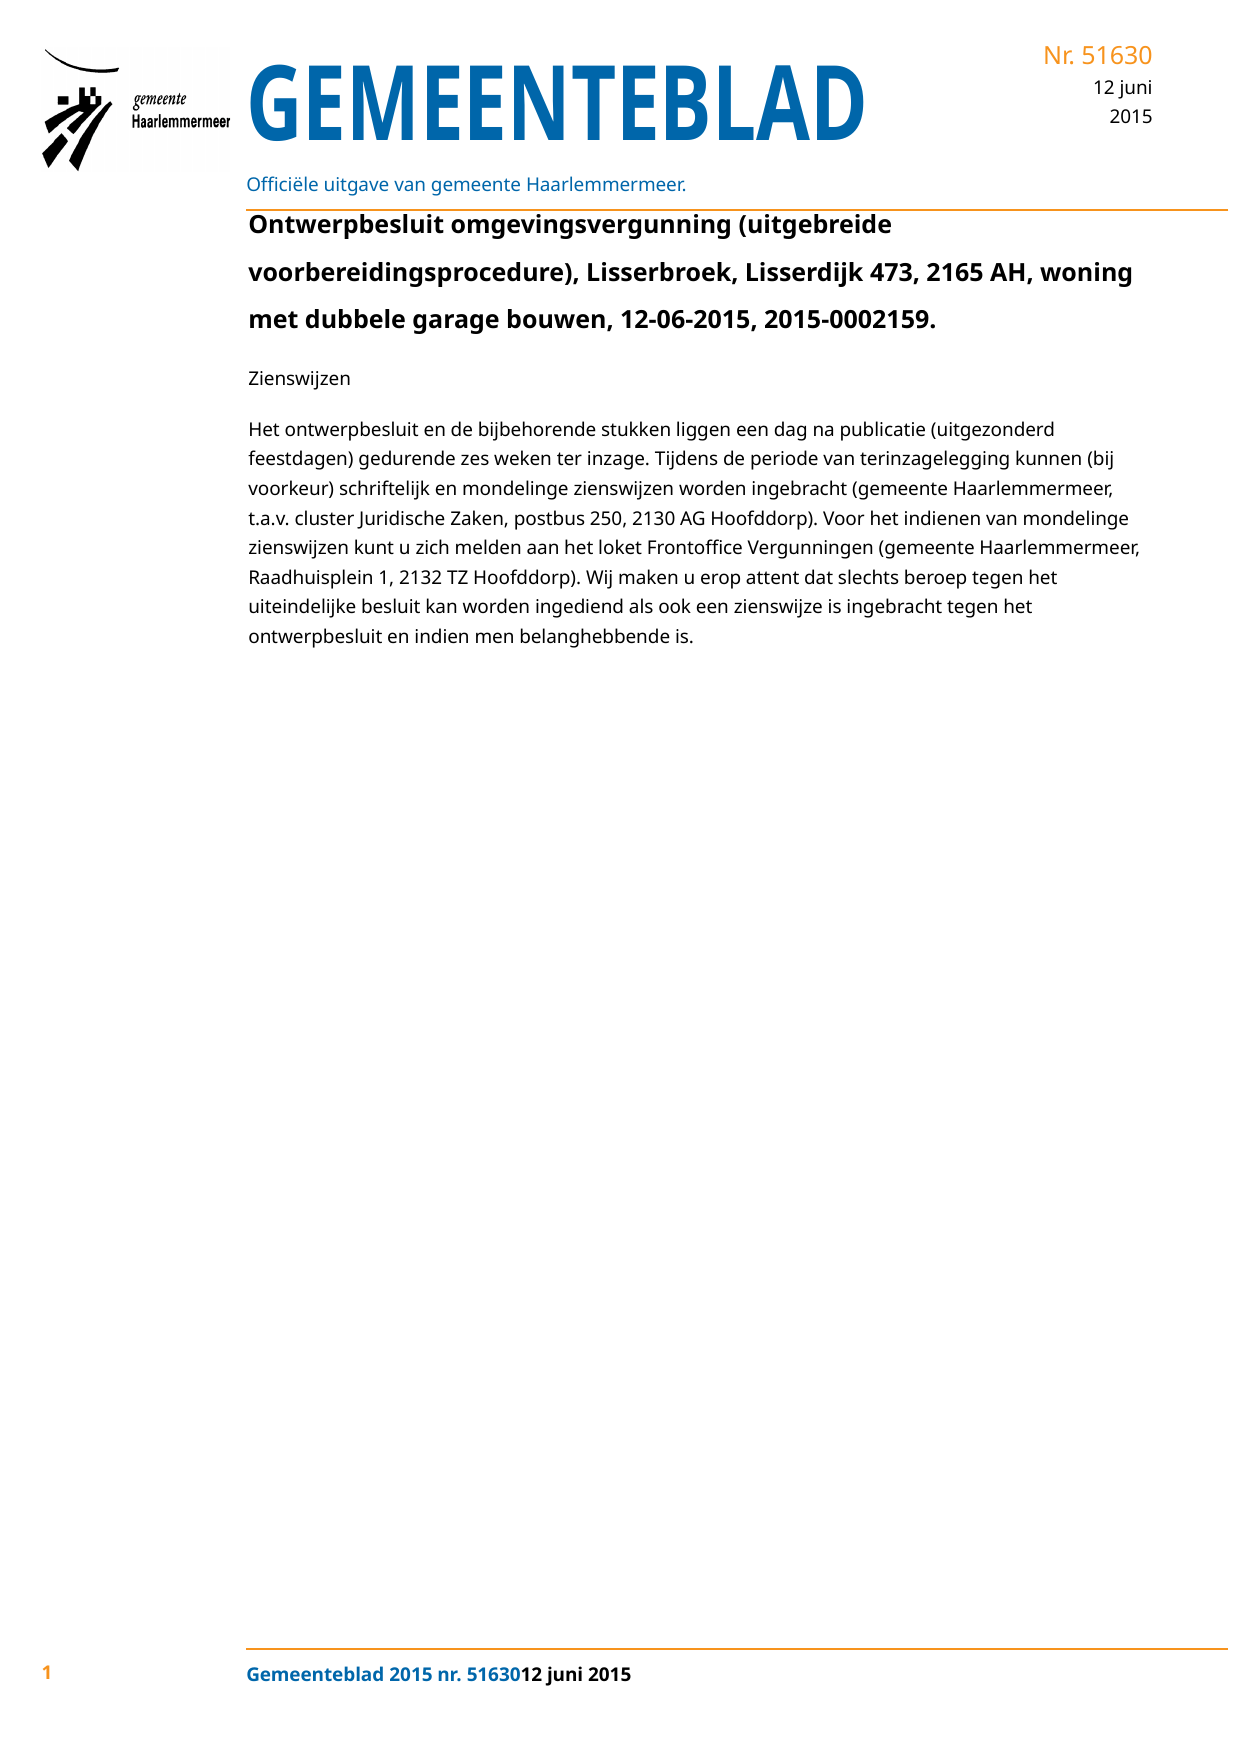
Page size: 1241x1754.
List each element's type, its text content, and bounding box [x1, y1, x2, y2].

picture [41, 47, 231, 172]
text Ontwerpbesluit omgevingsvergunning (uitgebreide voorbereidingsprocedure), Lisserbroek, Lisserdijk 473, 2165 AH, woning met dubbele garage bouwen, 12-06-2015, 2015-0002159. [248, 211, 1152, 336]
text Het ontwerpbesluit en de bijbehorende stukken liggen een dag na publicatie (uitgezonderd feestdagen) gedurende zes weken ter inzage. Tijdens de periode van terinzagelegging kunnen (bij voorkeur) schriftelijk en mondelinge zienswijzen worden ingebracht (gemeente Haarlemmermeer, t.a.v. cluster Juridische Zaken, postbus 250, 2130 AG Hoofddorp). Voor het indienen van mondelinge zienswijzen kunt u zich melden aan het loket Frontoffice Vergunningen (gemeente Haarlemmermeer, Raadhuisplein 1, 2132 TZ Hoofddorp). Wij maken u erop attent dat slechts beroep tegen het uiteindelijke besluit kan worden ingediend als ook een zienswijze is ingebracht tegen het ontwerpbesluit en indien men belanghebbende is. [248, 416, 1152, 649]
text Zienswijzen [248, 366, 1152, 391]
